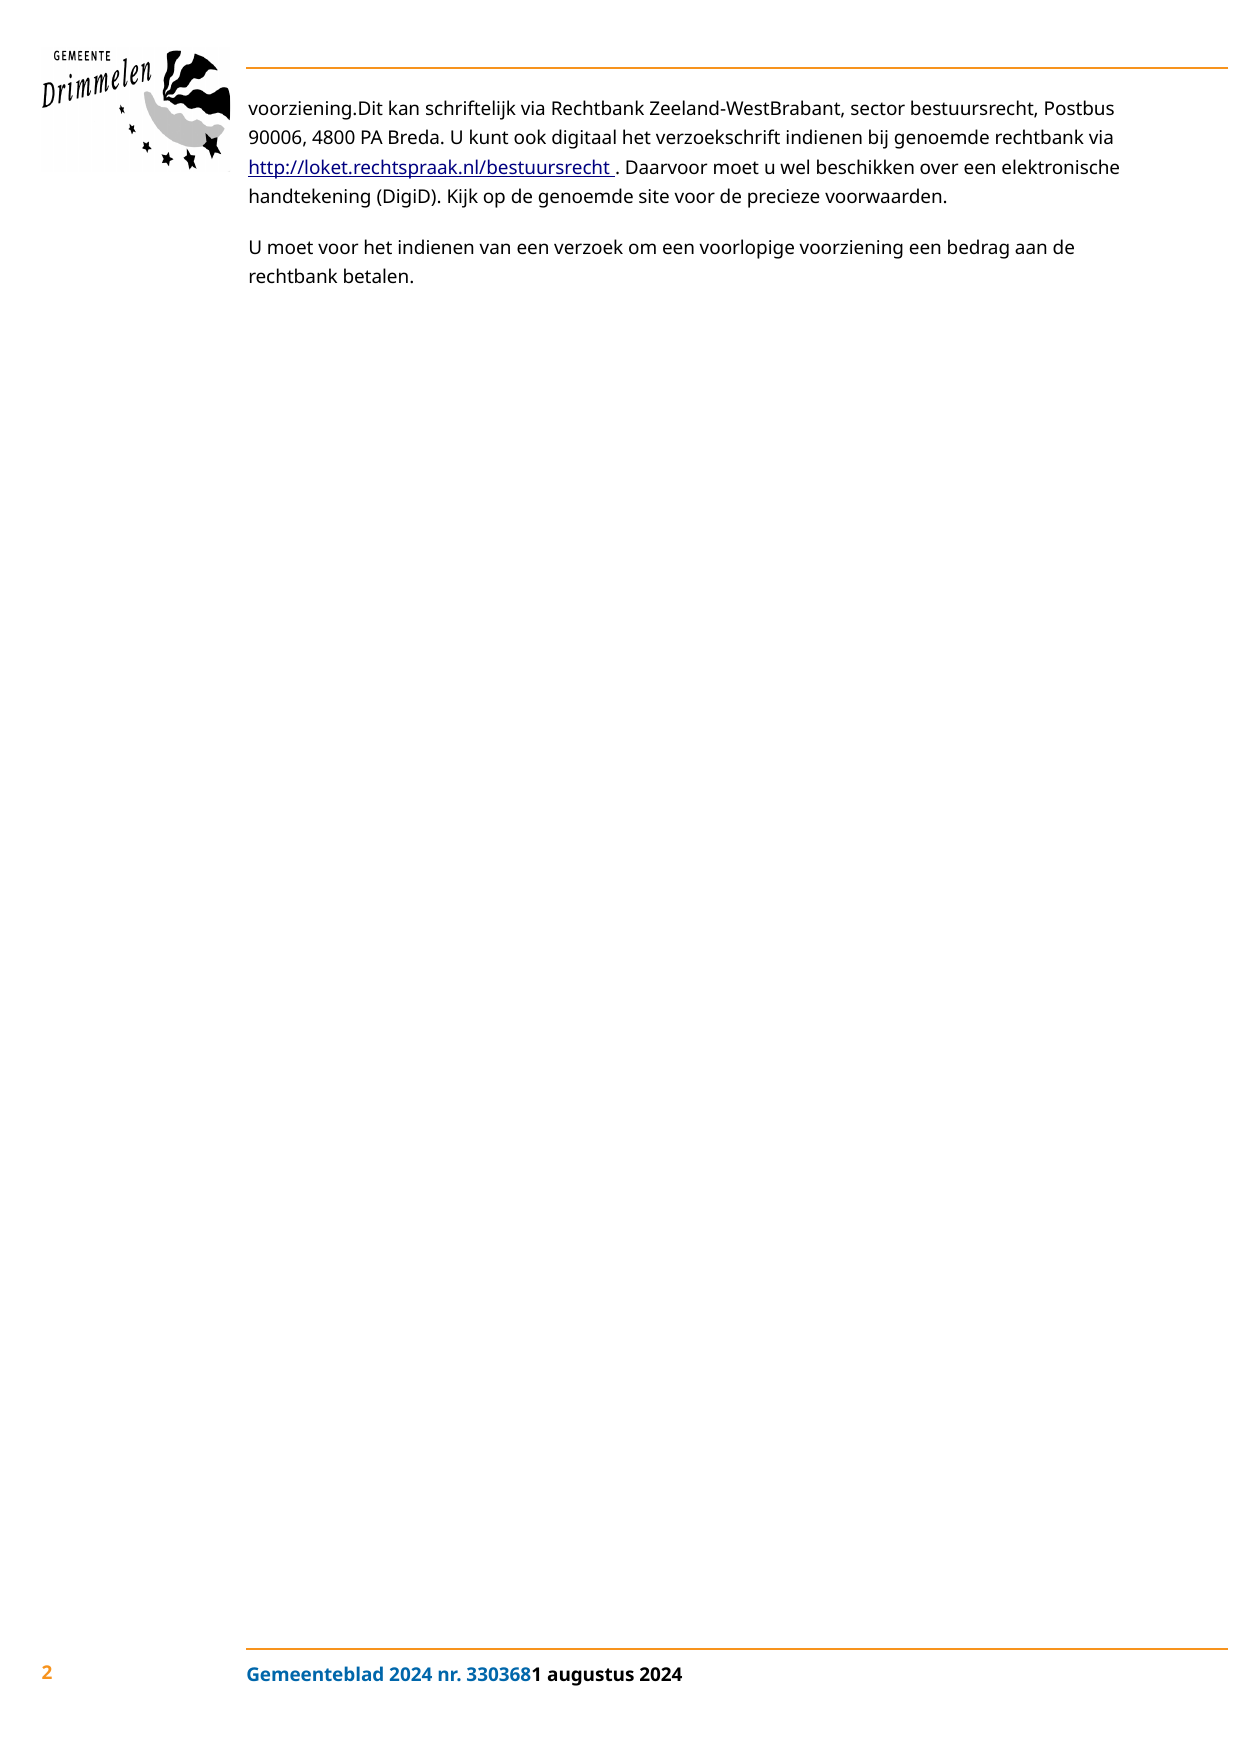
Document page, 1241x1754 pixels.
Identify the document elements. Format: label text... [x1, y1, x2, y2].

picture [41, 47, 231, 172]
text U moet voor het indienen van een verzoek om een voorlopige voorziening een bedrag aan de rechtbank betalen. [248, 234, 1152, 289]
text voorziening.Dit kan schriftelijk via Rechtbank Zeeland-WestBrabant, sector bestuursrecht, Postbus 90006, 4800 PA Breda. U kunt ook digitaal het verzoekschrift indienen bij genoemde rechtbank via http://loket.rechtspraak.nl/bestuursrecht . Daarvoor moet u wel beschikken over een elektronische handtekening (DigiD). Kijk op de genoemde site voor de precieze voorwaarden. [248, 95, 1152, 209]
